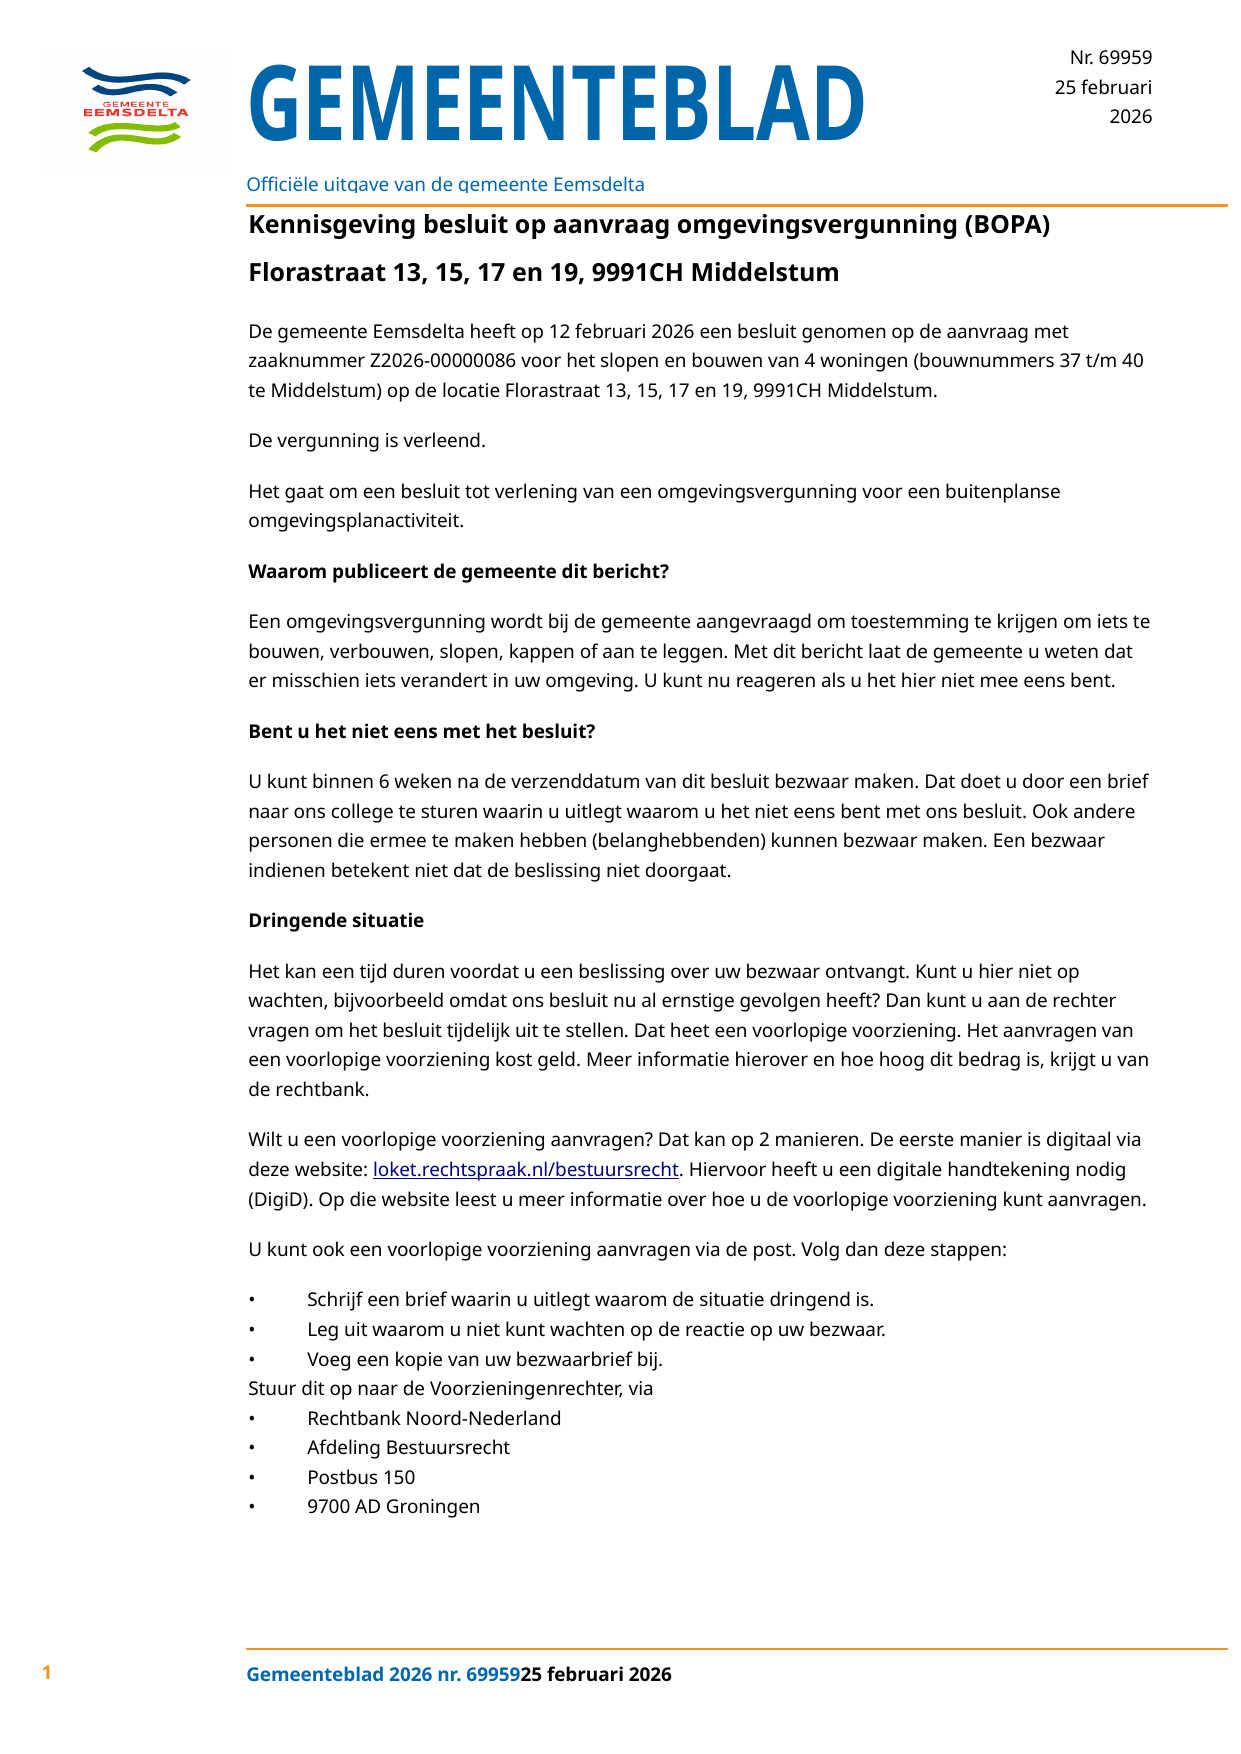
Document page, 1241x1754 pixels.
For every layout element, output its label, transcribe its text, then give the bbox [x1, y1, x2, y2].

text Wilt u een voorlopige voorziening aanvragen? Dat kan op 2 manieren. De eerste manier is digitaal via deze website: loket.rechtspraak.nl/bestuursrecht. Hiervoor heeft u een digitale handtekening nodig (DigiD). Op die website leest u meer informatie over hoe u de voorlopige voorziening kunt aanvragen. [248, 1127, 1152, 1212]
text U kunt ook een voorlopige voorziening aanvragen via de post. Volg dan deze stappen: [248, 1236, 1152, 1262]
list Afdeling Bestuursrecht [248, 1434, 1152, 1460]
text Het gaat om een besluit tot verlening van een omgevingsvergunning voor een buitenplanse omgevingsplanactiviteit. [248, 478, 1152, 533]
text Stuur dit op naar de Voorzieningenrechter, via [248, 1375, 1152, 1401]
text Bent u het niet eens met het besluit? [248, 718, 1152, 744]
text Een omgevingsvergunning wordt bij de gemeente aangevraagd om toestemming te krijgen om iets te bouwen, verbouwen, slopen, kappen of aan te leggen. Met dit bericht laat de gemeente u weten dat er misschien iets verandert in uw omgeving. U kunt nu reageren als u het hier niet mee eens bent. [248, 608, 1152, 693]
list Voeg een kopie van uw bezwaarbrief bij. [248, 1346, 1152, 1372]
list Schrijf een brief waarin u uitlegt waarom de situatie dringend is. [248, 1287, 1152, 1312]
list Postbus 150 [248, 1464, 1152, 1490]
text Waarom publiceert de gemeente dit bericht? [248, 558, 1152, 584]
text Het kan een tijd duren voordat u een beslissing over uw bezwaar ontvangt. Kunt u hier niet op wachten, bijvoorbeeld omdat ons besluit nu al ernstige gevolgen heeft? Dan kunt u aan de rechter vragen om het besluit tijdelijk uit te stellen. Dat heet een voorlopige voorziening. Het aanvragen van een voorlopige voorziening kost geld. Meer informatie hierover en hoe hoog dit bedrag is, krijgt u van de rechtbank. [248, 958, 1152, 1102]
list 9700 AD Groningen [248, 1494, 1152, 1519]
text Kennisgeving besluit op aanvraag omgevingsvergunning (BOPA) Florastraat 13, 15, 17 en 19, 9991CH Middelstum [248, 207, 1152, 288]
picture [41, 47, 231, 172]
list Leg uit waarom u niet kunt wachten op de reactie op uw bezwaar. [248, 1316, 1152, 1342]
text De gemeente Eemsdelta heeft op 12 februari 2026 een besluit genomen op de aanvraag met zaaknummer Z2026-00000086 voor het slopen en bouwen van 4 woningen (bouwnummers 37 t/m 40 te Middelstum) op de locatie Florastraat 13, 15, 17 en 19, 9991CH Middelstum. [248, 318, 1152, 403]
text Dringende situatie [248, 907, 1152, 933]
text U kunt binnen 6 weken na de verzenddatum van dit besluit bezwaar maken. Dat doet u door een brief naar ons college te sturen waarin u uitlegt waarom u het niet eens bent met ons besluit. Ook andere personen die ermee te maken hebben (belanghebbenden) kunnen bezwaar maken. Een bezwaar indienen betekent niet dat de beslissing niet doorgaat. [248, 768, 1152, 883]
text De vergunning is verleend. [248, 427, 1152, 453]
list Rechtbank Noord-Nederland [248, 1405, 1152, 1431]
